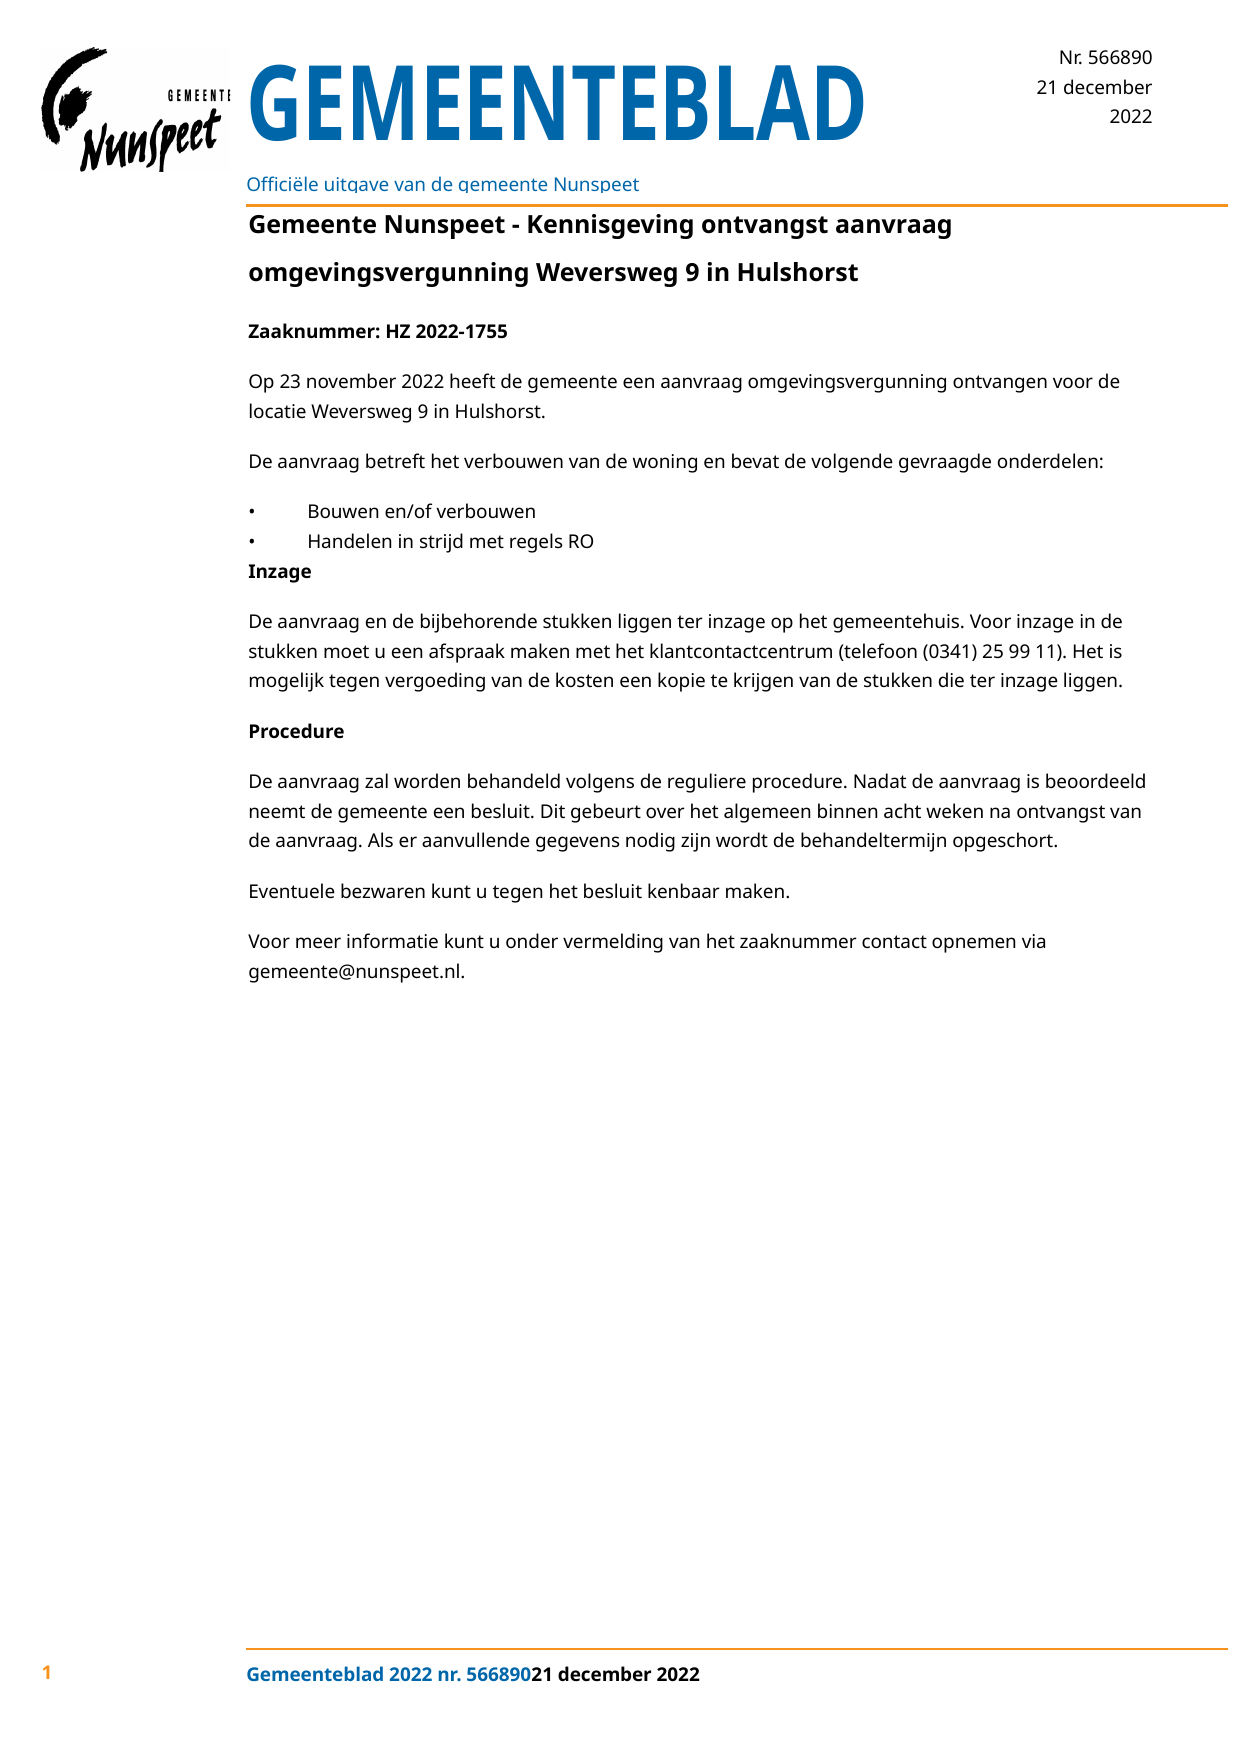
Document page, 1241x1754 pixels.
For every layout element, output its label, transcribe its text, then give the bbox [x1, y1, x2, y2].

text Zaaknummer: HZ 2022-1755 [248, 318, 1152, 344]
text Procedure [248, 718, 1152, 744]
text Inzage [248, 558, 1152, 584]
text Op 23 november 2022 heeft de gemeente een aanvraag omgevingsvergunning ontvangen voor de locatie Weversweg 9 in Hulshorst. [248, 368, 1152, 424]
text Voor meer informatie kunt u onder vermelding van het zaaknummer contact opnemen via gemeente@nunspeet.nl. [248, 928, 1152, 984]
text De aanvraag en de bijbehorende stukken liggen ter inzage op het gemeentehuis. Voor inzage in de stukken moet u een afspraak maken met het klantcontactcentrum (telefoon (0341) 25 99 11). Het is mogelijk tegen vergoeding van de kosten een kopie te krijgen van de stukken die ter inzage liggen. [248, 608, 1152, 693]
list Bouwen en/of verbouwen [248, 499, 1152, 524]
text Gemeente Nunspeet - Kennisgeving ontvangst aanvraag omgevingsvergunning Weversweg 9 in Hulshorst [248, 207, 1152, 288]
text De aanvraag betreft het verbouwen van de woning en bevat de volgende gevraagde onderdelen: [248, 448, 1152, 474]
text Eventuele bezwaren kunt u tegen het besluit kenbaar maken. [248, 878, 1152, 904]
text De aanvraag zal worden behandeld volgens de reguliere procedure. Nadat de aanvraag is beoordeeld neemt de gemeente een besluit. Dit gebeurt over het algemeen binnen acht weken na ontvangst van de aanvraag. Als er aanvullende gegevens nodig zijn wordt de behandeltermijn opgeschort. [248, 768, 1152, 853]
list Handelen in strijd met regels RO [248, 528, 1152, 554]
picture [41, 47, 231, 172]
